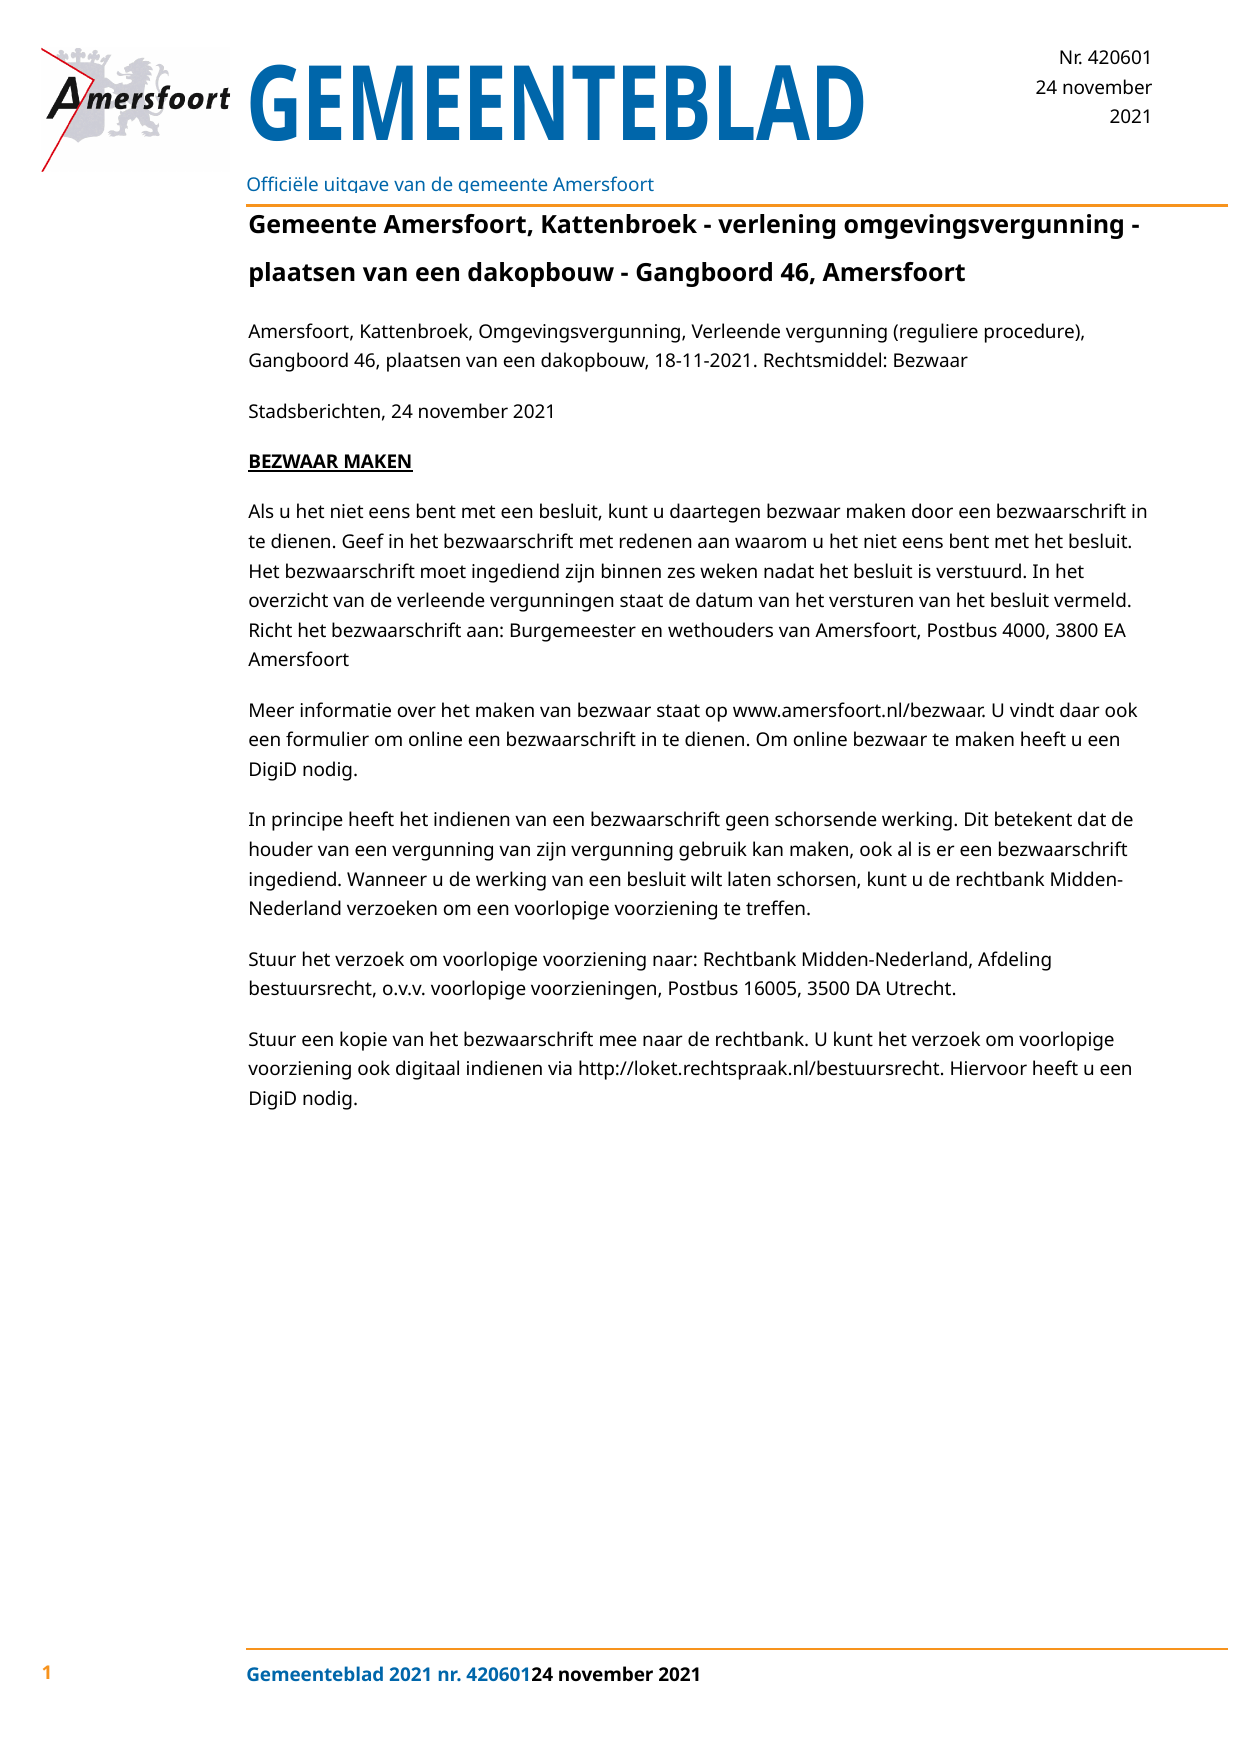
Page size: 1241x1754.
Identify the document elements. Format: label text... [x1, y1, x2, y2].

text Meer informatie over het maken van bezwaar staat op www.amersfoort.nl/bezwaar. U vindt daar ook een formulier om online een bezwaarschrift in te dienen. Om online bezwaar te maken heeft u een DigiD nodig. [248, 697, 1152, 782]
picture [41, 47, 231, 172]
text Als u het niet eens bent met een besluit, kunt u daartegen bezwaar maken door een bezwaarschrift in te dienen. Geef in het bezwaarschrift met redenen aan waarom u het niet eens bent met het besluit. Het bezwaarschrift moet ingediend zijn binnen zes weken nadat het besluit is verstuurd. In het overzicht van de verleende vergunningen staat de datum van het versturen van het besluit vermeld. Richt het bezwaarschrift aan: Burgemeester en wethouders van Amersfoort, Postbus 4000, 3800 EA Amersfoort [248, 499, 1152, 672]
text Stadsberichten, 24 november 2021 [248, 398, 1152, 424]
text Gemeente Amersfoort, Kattenbroek - verlening omgevingsvergunning - plaatsen van een dakopbouw - Gangboord 46, Amersfoort [248, 207, 1152, 288]
text BEZWAAR MAKEN [248, 448, 1152, 474]
text Stuur het verzoek om voorlopige voorziening naar: Rechtbank Midden-Nederland, Afdeling bestuursrecht, o.v.v. voorlopige voorzieningen, Postbus 16005, 3500 DA Utrecht. [248, 946, 1152, 1001]
text In principe heeft het indienen van een bezwaarschrift geen schorsende werking. Dit betekent dat de houder van een vergunning van zijn vergunning gebruik kan maken, ook al is er een bezwaarschrift ingediend. Wanneer u de werking van een besluit wilt laten schorsen, kunt u de rechtbank Midden-Nederland verzoeken om een voorlopige voorziening te treffen. [248, 807, 1152, 921]
text Amersfoort, Kattenbroek, Omgevingsvergunning, Verleende vergunning (reguliere procedure), Gangboord 46, plaatsen van een dakopbouw, 18-11-2021. Rechtsmiddel: Bezwaar [248, 318, 1152, 373]
text Stuur een kopie van het bezwaarschrift mee naar de rechtbank. U kunt het verzoek om voorlopige voorziening ook digitaal indienen via http://loket.rechtspraak.nl/bestuursrecht. Hiervoor heeft u een DigiD nodig. [248, 1026, 1152, 1111]
